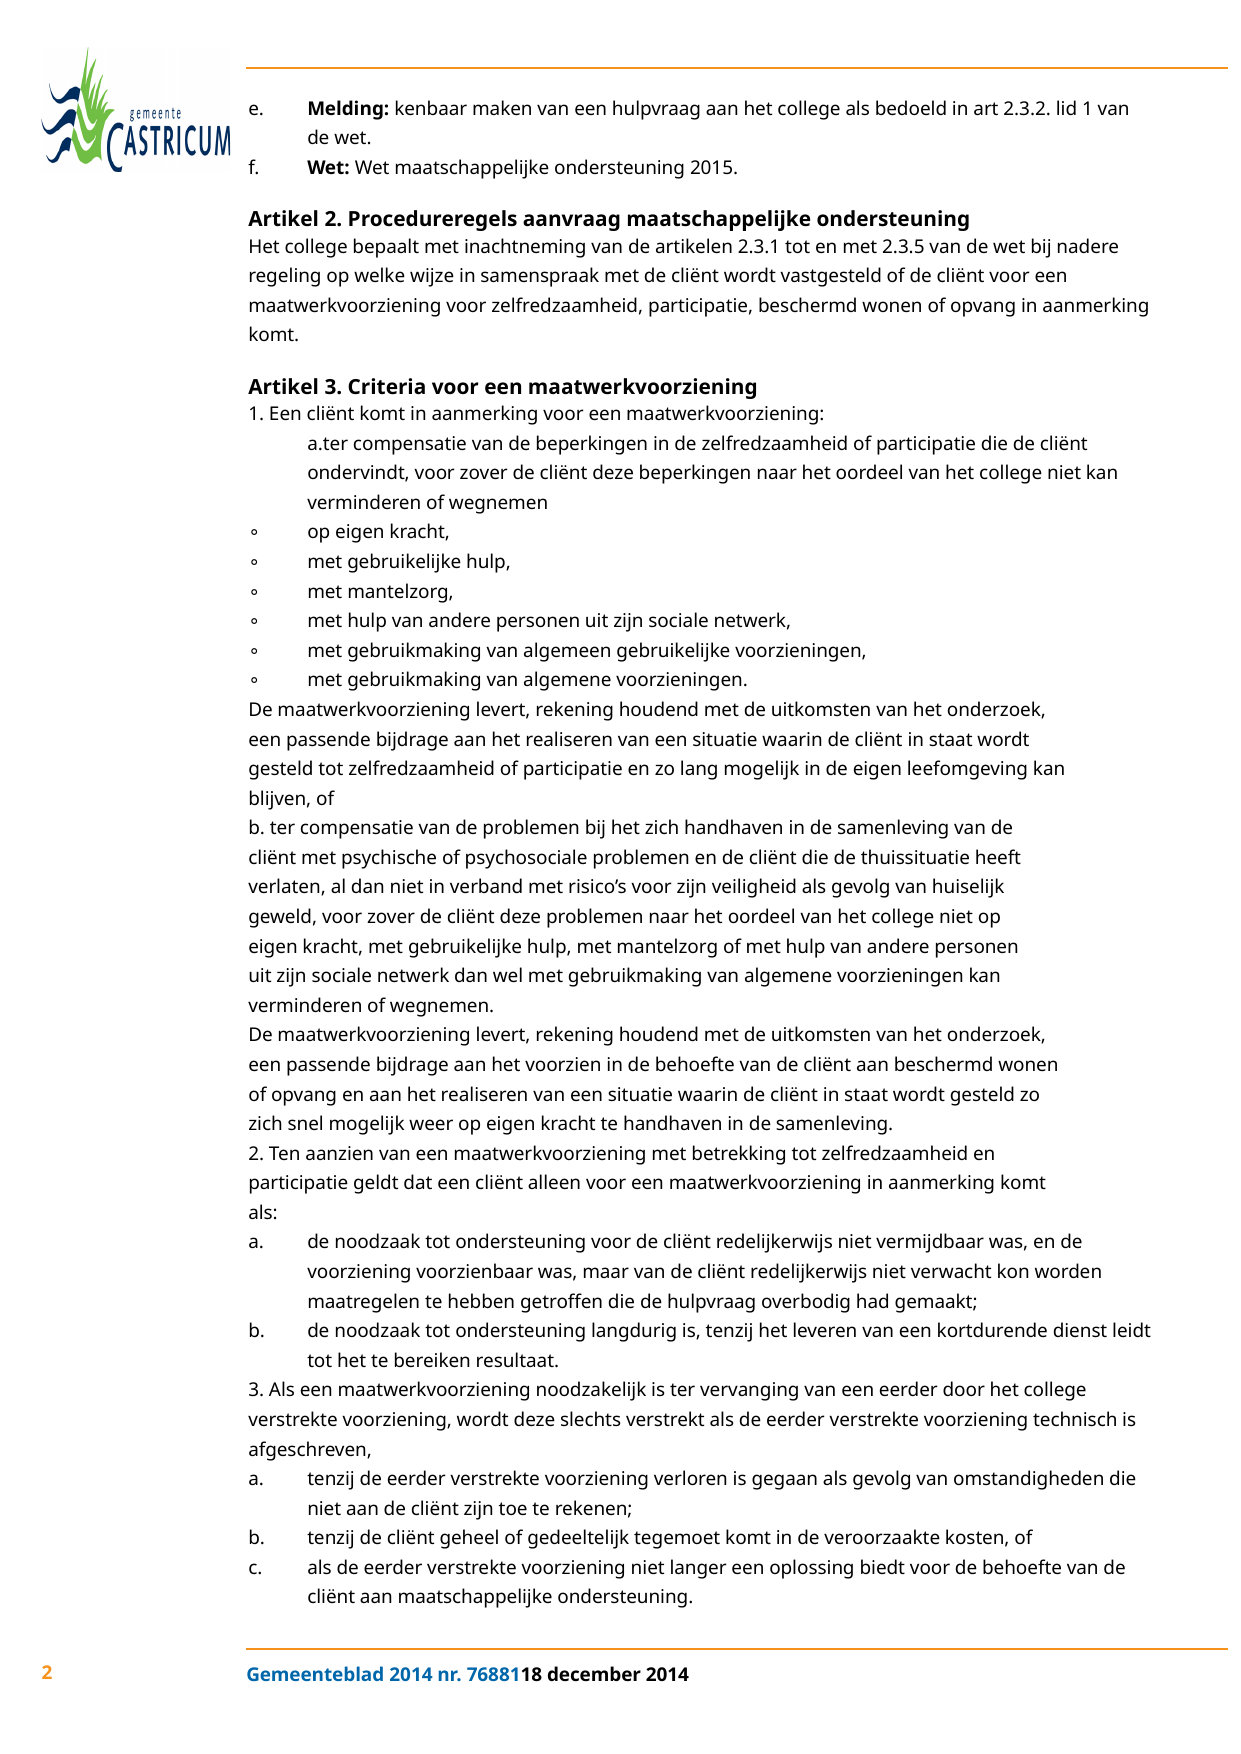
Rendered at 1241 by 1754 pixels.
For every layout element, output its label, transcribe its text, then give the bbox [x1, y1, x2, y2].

text als: [248, 1199, 1152, 1225]
list als de eerder verstrekte voorziening niet langer een oplossing biedt voor de behoefte van de cliënt aan maatschappelijke ondersteuning. [248, 1554, 1152, 1609]
text zich snel mogelijk weer op eigen kracht te handhaven in de samenleving. [248, 1110, 1152, 1136]
text b. ter compensatie van de problemen bij het zich handhaven in de samenleving van de [248, 814, 1152, 840]
list de noodzaak tot ondersteuning langdurig is, tenzij het leveren van een kortdurende dienst leidt tot het te bereiken resultaat. [248, 1317, 1152, 1373]
list Melding: kenbaar maken van een hulpvraag aan het college als bedoeld in art 2.3.2. lid 1 van de wet. [248, 95, 1152, 150]
text een passende bijdrage aan het voorzien in de behoefte van de cliënt aan beschermd wonen [248, 1051, 1152, 1077]
text of opvang en aan het realiseren van een situatie waarin de cliënt in staat wordt gesteld zo [248, 1081, 1152, 1107]
text verlaten, al dan niet in verband met risico’s voor zijn veiligheid als gevolg van huiselijk [248, 874, 1152, 899]
list Wet: Wet maatschappelijke ondersteuning 2015. [248, 154, 1152, 180]
text een passende bijdrage aan het realiseren van een situatie waarin de cliënt in staat wordt [248, 726, 1152, 752]
list met mantelzorg, [248, 578, 1152, 604]
list op eigen kracht, [248, 519, 1152, 544]
list met gebruikelijke hulp, [248, 548, 1152, 574]
text Artikel 2. Procedureregels aanvraag maatschappelijke ondersteuning [248, 204, 1152, 233]
text 1. Een cliënt komt in aanmerking voor een maatwerkvoorziening: [248, 400, 1152, 426]
text De maatwerkvoorziening levert, rekening houdend met de uitkomsten van het onderzoek, [248, 696, 1152, 722]
text De maatwerkvoorziening levert, rekening houdend met de uitkomsten van het onderzoek, [248, 1022, 1152, 1047]
list tenzij de eerder verstrekte voorziening verloren is gegaan als gevolg van omstandigheden die niet aan de cliënt zijn toe te rekenen; [248, 1465, 1152, 1521]
text cliënt met psychische of psychosociale problemen en de cliënt die de thuissituatie heeft [248, 844, 1152, 870]
text participatie geldt dat een cliënt alleen voor een maatwerkvoorziening in aanmerking komt [248, 1169, 1152, 1195]
text Artikel 3. Criteria voor een maatwerkvoorziening [248, 372, 1152, 400]
text eigen kracht, met gebruikelijke hulp, met mantelzorg of met hulp van andere personen [248, 933, 1152, 959]
text gesteld tot zelfredzaamheid of participatie en zo lang mogelijk in de eigen leefomgeving kan [248, 755, 1152, 781]
list met gebruikmaking van algemeen gebruikelijke voorzieningen, [248, 637, 1152, 663]
list met gebruikmaking van algemene voorzieningen. [248, 667, 1152, 692]
list tenzij de cliënt geheel of gedeeltelijk tegemoet komt in de veroorzaakte kosten, of [248, 1524, 1152, 1550]
text blijven, of [248, 785, 1152, 811]
list met hulp van andere personen uit zijn sociale netwerk, [248, 607, 1152, 633]
text Het college bepaalt met inachtneming van de artikelen 2.3.1 tot en met 2.3.5 van de wet bij nadere regeling op welke wijze in samenspraak met de cliënt wordt vastgesteld of de cliënt voor een maatwerkvoorziening voor zelfredzaamheid, participatie, beschermd wonen of opvang in aanmerking komt. [248, 233, 1152, 347]
text geweld, voor zover de cliënt deze problemen naar het oordeel van het college niet op [248, 903, 1152, 929]
text 3. Als een maatwerkvoorziening noodzakelijk is ter vervanging van een eerder door het college verstrekte voorziening, wordt deze slechts verstrekt als de eerder verstrekte voorziening technisch is afgeschreven, [248, 1377, 1152, 1462]
text uit zijn sociale netwerk dan wel met gebruikmaking van algemene voorzieningen kan [248, 962, 1152, 988]
list de noodzaak tot ondersteuning voor de cliënt redelijkerwijs niet vermijdbaar was, en de voorziening voorzienbaar was, maar van de cliënt redelijkerwijs niet verwacht kon worden maatregelen te hebben getroffen die de hulpvraag overbodig had gemaakt; [248, 1229, 1152, 1314]
picture [41, 47, 231, 172]
text 2. Ten aanzien van een maatwerkvoorziening met betrekking tot zelfredzaamheid en [248, 1140, 1152, 1166]
text verminderen of wegnemen. [248, 992, 1152, 1018]
list a.ter compensatie van de beperkingen in de zelfredzaamheid of participatie die de cliënt ondervindt, voor zover de cliënt deze beperkingen naar het oordeel van het college niet kan verminderen of wegnemen [248, 430, 1152, 515]
